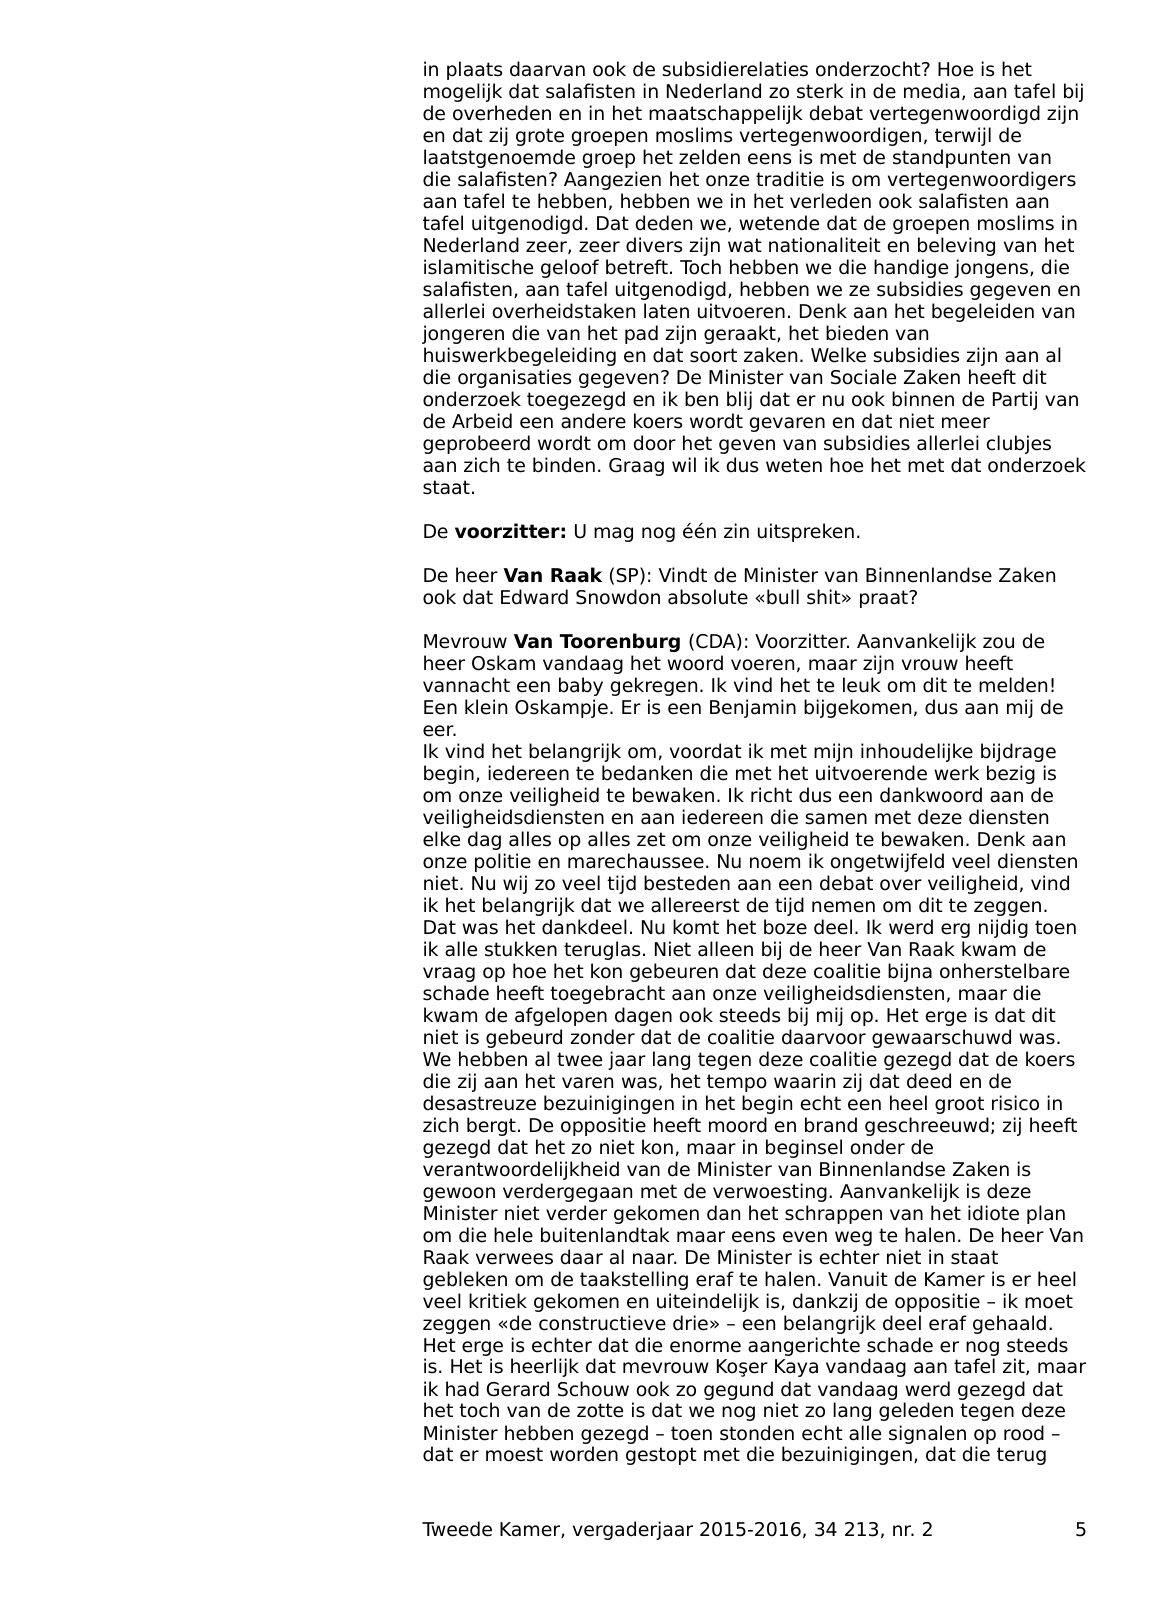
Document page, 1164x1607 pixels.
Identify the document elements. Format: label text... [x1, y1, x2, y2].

text Dat was het dankdeel. Nu komt het boze deel. Ik werd erg nijdig toen ik alle stukken teruglas. Niet alleen bij de heer Van Raak kwam de vraag op hoe het kon gebeuren dat deze coalitie bijna onherstelbare schade heeft toegebracht aan onze veiligheidsdiensten, maar die kwam de afgelopen dagen ook steeds bij mij op. Het erge is dat dit niet is gebeurd zonder dat de coalitie daarvoor gewaarschuwd was. We hebben al twee jaar lang tegen deze coalitie gezegd dat de koers die zij aan het varen was, het tempo waarin zij dat deed en de desastreuze bezuinigingen in het begin echt een heel groot risico in zich bergt. De oppositie heeft moord en brand geschreeuwd; zij heeft gezegd dat het zo niet kon, maar in beginsel onder de verantwoordelijkheid van de Minister van Binnenlandse Zaken is gewoon verdergegaan met de verwoesting. Aanvankelijk is deze Minister niet verder gekomen dan het schrappen van het idiote plan om die hele buitenlandtak maar eens even weg te halen. De heer Van Raak verwees daar al naar. De Minister is echter niet in staat gebleken om de taakstelling eraf te halen. Vanuit de Kamer is er heel veel kritiek gekomen en uiteindelijk is, dankzij de oppositie – ik moet zeggen «de constructieve drie» – een belangrijk deel eraf gehaald. Het erge is echter dat die enorme aangerichte schade er nog steeds is. Het is heerlijk dat mevrouw Koşer Kaya vandaag aan tafel zit, maar ik had Gerard Schouw ook zo gegund dat vandaag werd gezegd dat het toch van de zotte is dat we nog niet zo lang geleden tegen deze Minister hebben gezegd – toen stonden echt alle signalen op rood – dat er moest worden gestopt met die bezuinigingen, dat die terug [422, 917, 1087, 1466]
text De voorzitter: U mag nog één zin uitspreken. [422, 521, 1087, 543]
text in plaats daarvan ook de subsidierelaties onderzocht? Hoe is het mogelijk dat salafisten in Nederland zo sterk in de media, aan tafel bij de overheden en in het maatschappelijk debat vertegenwoordigd zijn en dat zij grote groepen moslims vertegenwoordigen, terwijl de laatstgenoemde groep het zelden eens is met de standpunten van die salafisten? Aangezien het onze traditie is om vertegenwoordigers aan tafel te hebben, hebben we in het verleden ook salafisten aan tafel uitgenodigd. Dat deden we, wetende dat de groepen moslims in Nederland zeer, zeer divers zijn wat nationaliteit en beleving van het islamitische geloof betreft. Toch hebben we die handige jongens, die salafisten, aan tafel uitgenodigd, hebben we ze subsidies gegeven en allerlei overheidstaken laten uitvoeren. Denk aan het begeleiden van jongeren die van het pad zijn geraakt, het bieden van huiswerkbegeleiding en dat soort zaken. Welke subsidies zijn aan al die organisaties gegeven? De Minister van Sociale Zaken heeft dit onderzoek toegezegd en ik ben blij dat er nu ook binnen de Partij van de Arbeid een andere koers wordt gevaren en dat niet meer geprobeerd wordt om door het geven van subsidies allerlei clubjes aan zich te binden. Graag wil ik dus weten hoe het met dat onderzoek staat. [422, 59, 1087, 499]
text De heer Van Raak (SP): Vindt de Minister van Binnenlandse Zaken ook dat Edward Snowdon absolute «bull shit» praat? [422, 565, 1087, 609]
text Ik vind het belangrijk om, voordat ik met mijn inhoudelijke bijdrage begin, iedereen te bedanken die met het uitvoerende werk bezig is om onze veiligheid te bewaken. Ik richt dus een dankwoord aan de veiligheidsdiensten en aan iedereen die samen met deze diensten elke dag alles op alles zet om onze veiligheid te bewaken. Denk aan onze politie en marechaussee. Nu noem ik ongetwijfeld veel diensten niet. Nu wij zo veel tijd besteden aan een debat over veiligheid, vind ik het belangrijk dat we allereerst de tijd nemen om dit te zeggen. [422, 741, 1087, 917]
text Mevrouw Van Toorenburg (CDA): Voorzitter. Aanvankelijk zou de heer Oskam vandaag het woord voeren, maar zijn vrouw heeft vannacht een baby gekregen. Ik vind het te leuk om dit te melden! Een klein Oskampje. Er is een Benjamin bijgekomen, dus aan mij de eer. [422, 631, 1087, 741]
